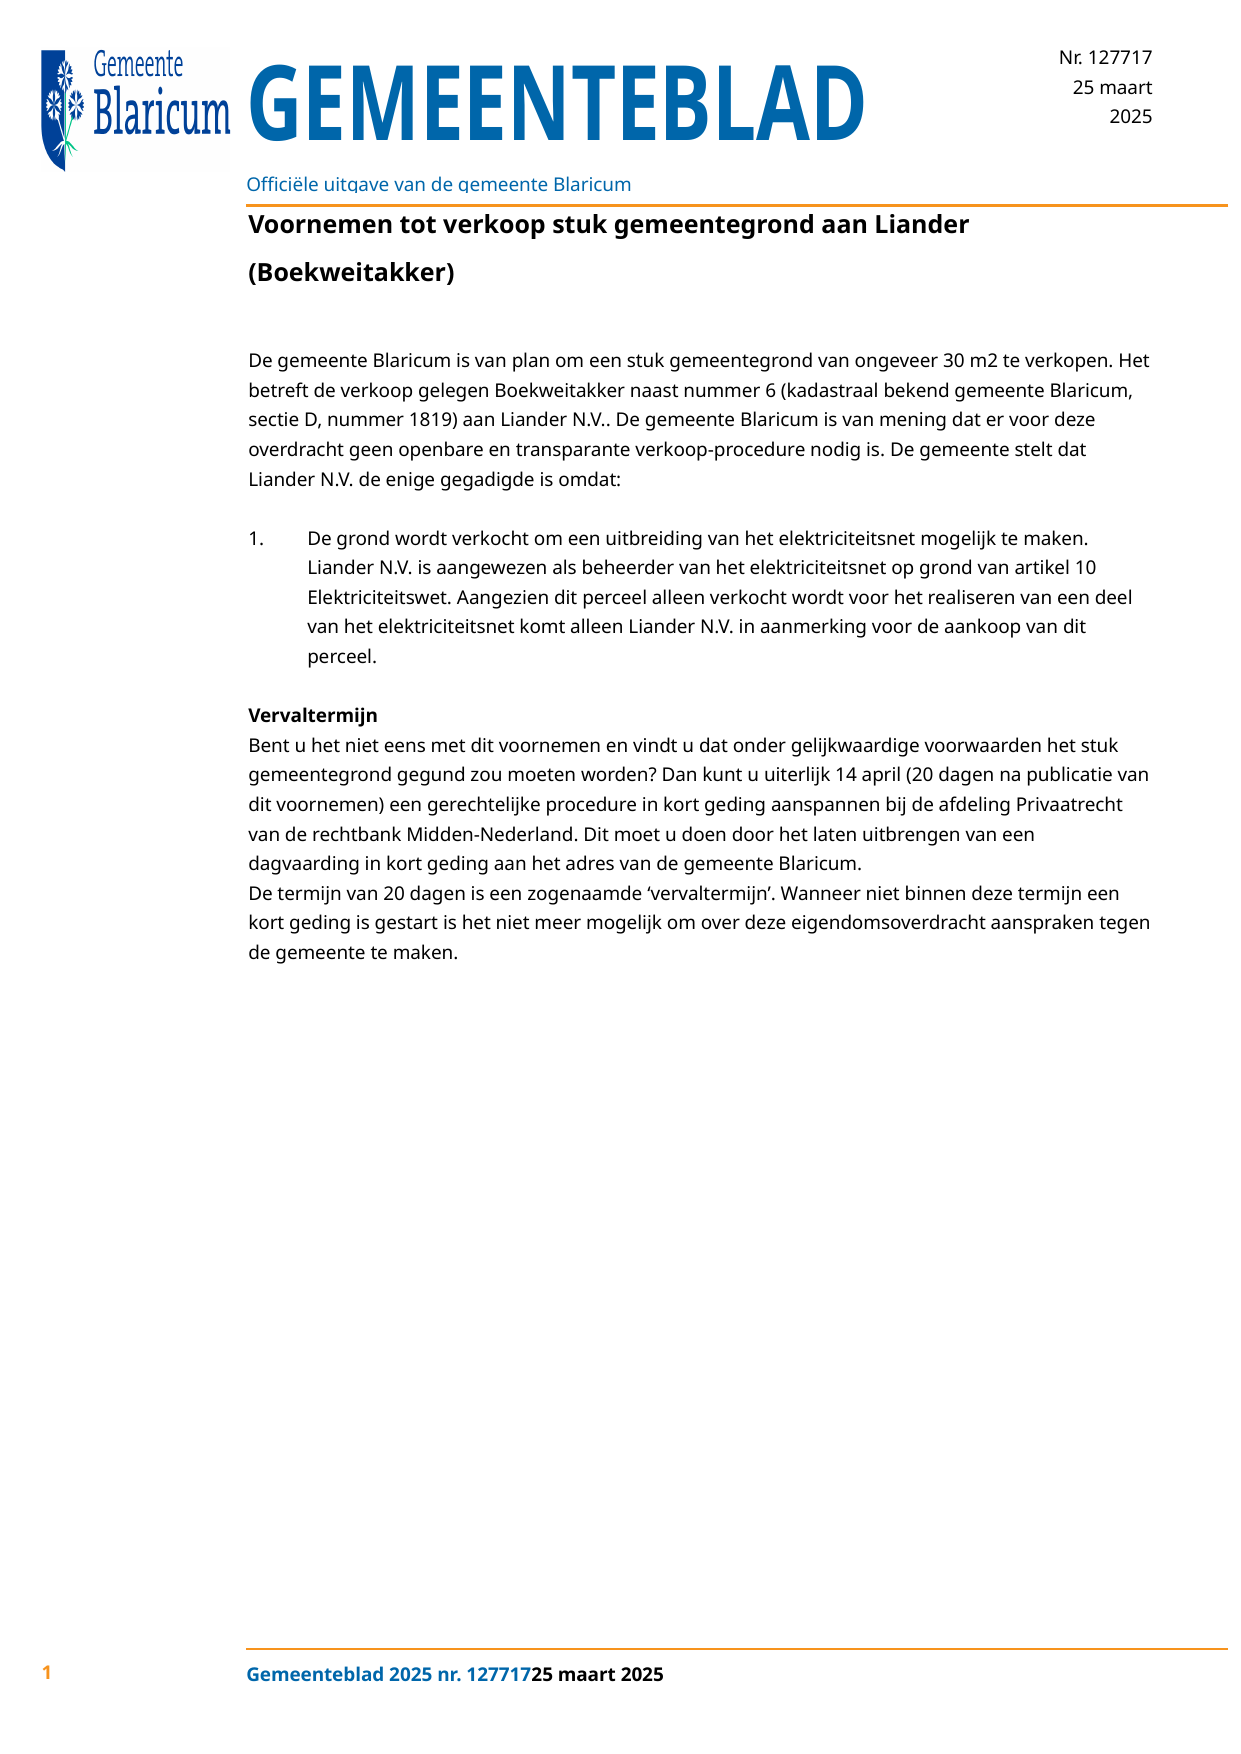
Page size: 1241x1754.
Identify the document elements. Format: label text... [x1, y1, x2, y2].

text Voornemen tot verkoop stuk gemeentegrond aan Liander (Boekweitakker) [248, 207, 1152, 288]
text Bent u het niet eens met dit voornemen en vindt u dat onder gelijkwaardige voorwaarden het stuk gemeentegrond gegund zou moeten worden? Dan kunt u uiterlijk 14 april (20 dagen na publicatie van dit voornemen) een gerechtelijke procedure in kort geding aanspannen bij de afdeling Privaatrecht van de rechtbank Midden-Nederland. Dit moet u doen door het laten uitbrengen van een dagvaarding in kort geding aan het adres van de gemeente Blaricum. [248, 732, 1152, 876]
text Vervaltermijn [248, 702, 1152, 728]
list De grond wordt verkocht om een uitbreiding van het elektriciteitsnet mogelijk te maken. Liander N.V. is aangewezen als beheerder van het elektriciteitsnet op grond van artikel 10 Elektriciteitswet. Aangezien dit perceel alleen verkocht wordt voor het realiseren van een deel van het elektriciteitsnet komt alleen Liander N.V. in aanmerking voor de aankoop van dit perceel. [248, 525, 1152, 669]
text De termijn van 20 dagen is een zogenaamde ‘vervaltermijn’. Wanneer niet binnen deze termijn een kort geding is gestart is het niet meer mogelijk om over deze eigendomsoverdracht aanspraken tegen de gemeente te maken. [248, 880, 1152, 965]
text De gemeente Blaricum is van plan om een stuk gemeentegrond van ongeveer 30 m2 te verkopen. Het betreft de verkoop gelegen Boekweitakker naast nummer 6 (kadastraal bekend gemeente Blaricum, sectie D, nummer 1819) aan Liander N.V.. De gemeente Blaricum is van mening dat er voor deze overdracht geen openbare en transparante verkoop-procedure nodig is. De gemeente stelt dat Liander N.V. de enige gegadigde is omdat: [248, 347, 1152, 492]
picture [41, 47, 231, 172]
